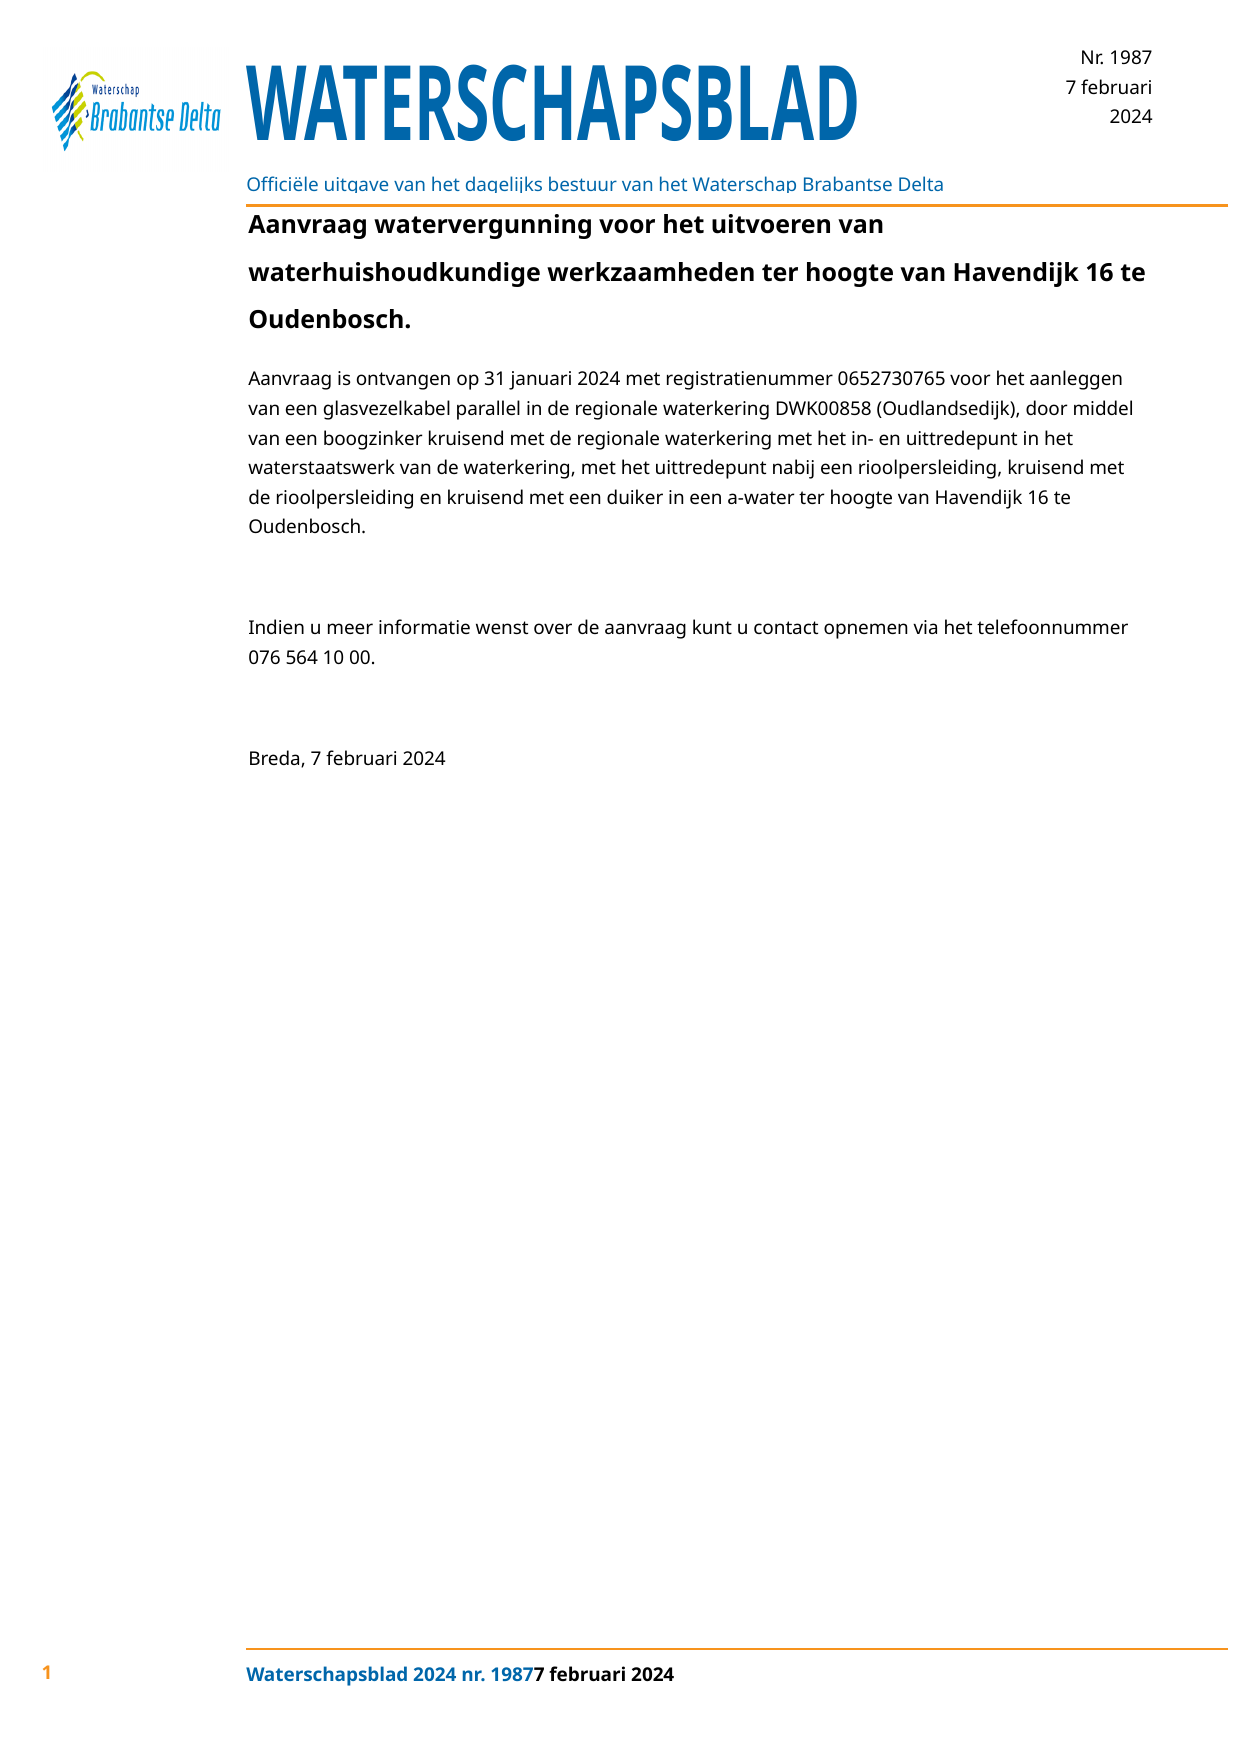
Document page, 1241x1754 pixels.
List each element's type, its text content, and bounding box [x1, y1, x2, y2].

text Breda, 7 februari 2024 [248, 745, 1152, 770]
picture [41, 47, 231, 172]
text Indien u meer informatie wenst over de aanvraag kunt u contact opnemen via het telefoonnummer 076 564 10 00. [248, 614, 1152, 669]
text Aanvraag watervergunning voor het uitvoeren van waterhuishoudkundige werkzaamheden ter hoogte van Havendijk 16 te Oudenbosch. [248, 207, 1152, 336]
text Aanvraag is ontvangen op 31 januari 2024 met registratienummer 0652730765 voor het aanleggen van een glasvezelkabel parallel in de regionale waterkering DWK00858 (Oudlandsedijk), door middel van een boogzinker kruisend met de regionale waterkering met het in- en uittredepunt in het waterstaatswerk van de waterkering, met het uittredepunt nabij een rioolpersleiding, kruisend met de rioolpersleiding en kruisend met een duiker in een a-water ter hoogte van Havendijk 16 te Oudenbosch. [248, 366, 1152, 539]
